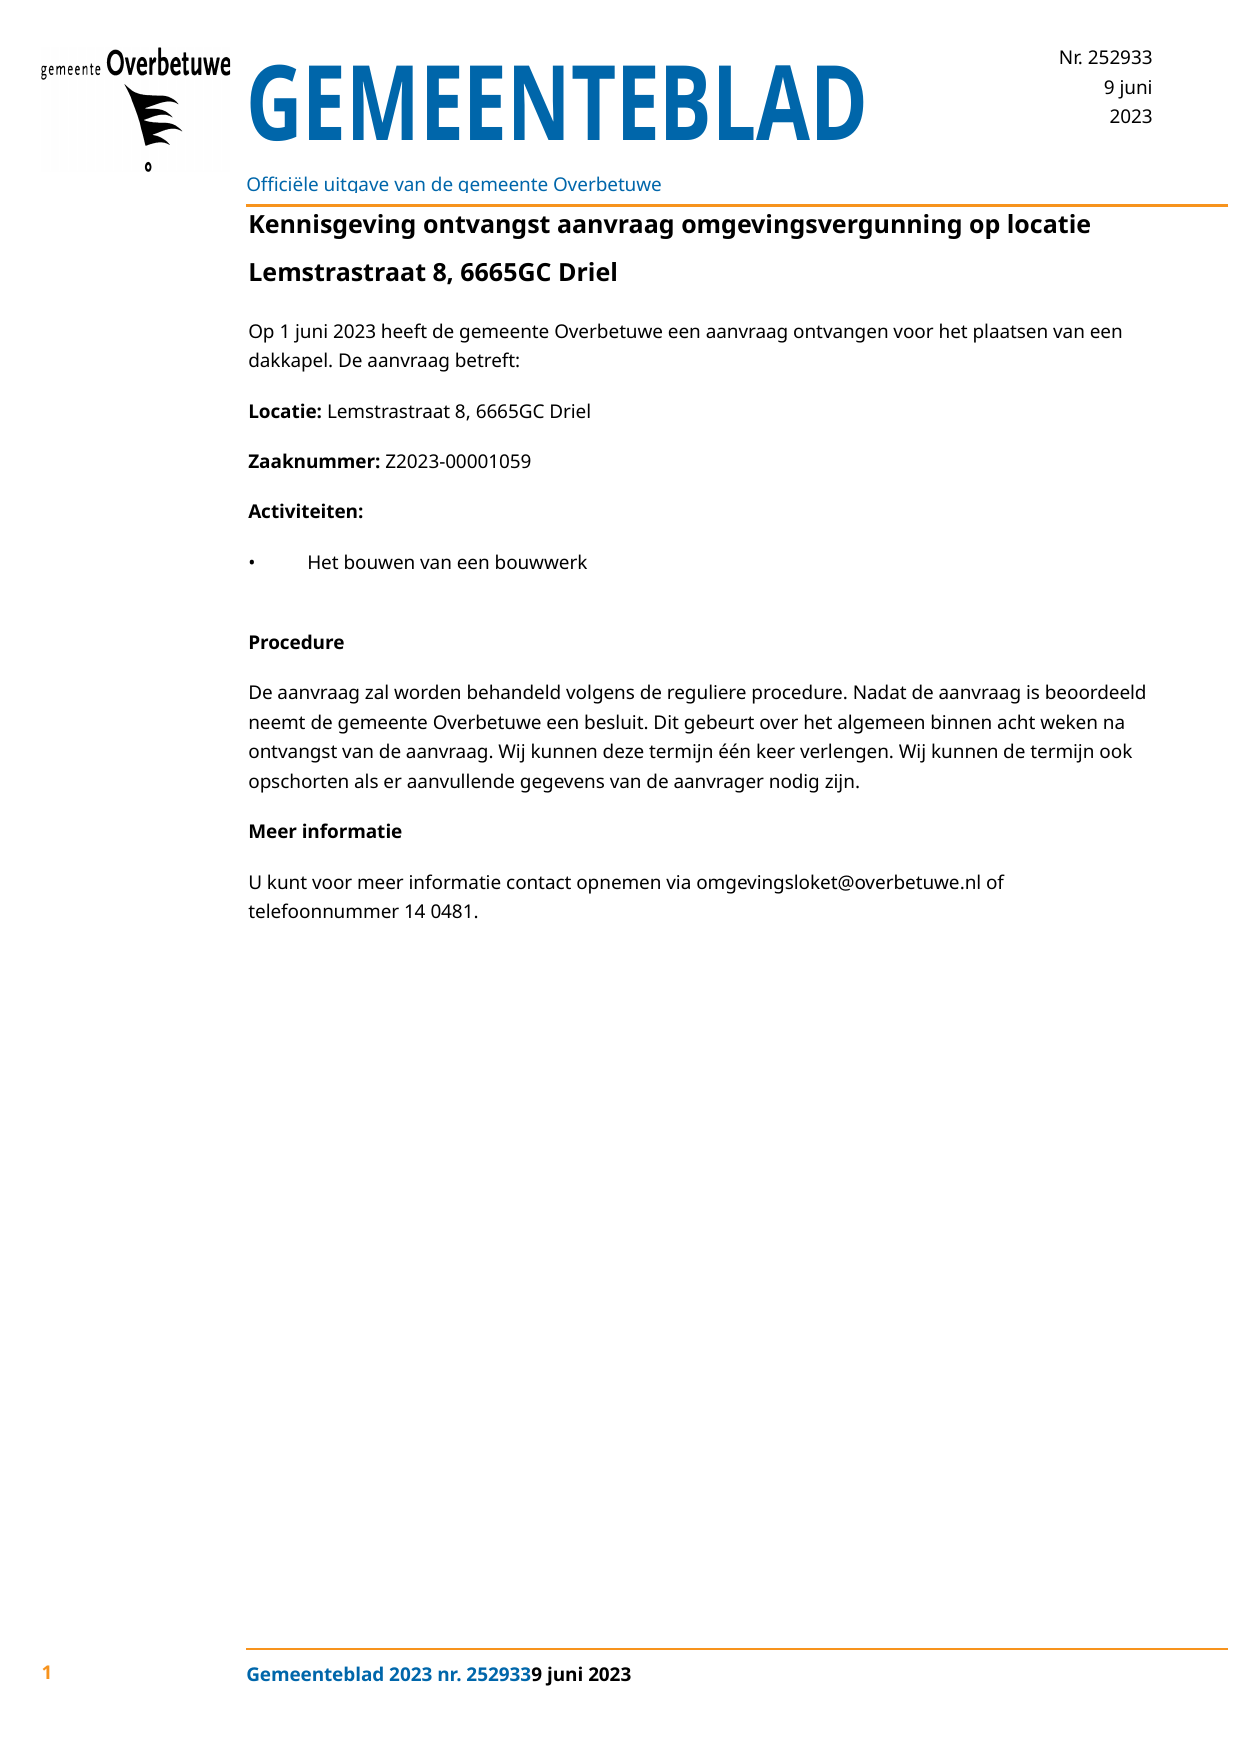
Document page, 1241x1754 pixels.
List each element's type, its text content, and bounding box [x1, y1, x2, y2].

text Activiteiten: [248, 499, 1152, 524]
text Kennisgeving ontvangst aanvraag omgevingsvergunning op locatie Lemstrastraat 8, 6665GC Driel [248, 207, 1152, 288]
picture [41, 47, 231, 172]
list Het bouwen van een bouwwerk [248, 549, 1152, 575]
text U kunt voor meer informatie contact opnemen via omgevingsloket@overbetuwe.nl of telefoonnummer 14 0481. [248, 869, 1152, 924]
text Locatie: Lemstrastraat 8, 6665GC Driel [248, 398, 1152, 424]
text Zaaknummer: Z2023-00001059 [248, 448, 1152, 474]
text Procedure [248, 629, 1152, 655]
text Op 1 juni 2023 heeft de gemeente Overbetuwe een aanvraag ontvangen voor het plaatsen van een dakkapel. De aanvraag betreft: [248, 318, 1152, 373]
text Meer informatie [248, 819, 1152, 844]
text De aanvraag zal worden behandeld volgens de reguliere procedure. Nadat de aanvraag is beoordeeld neemt de gemeente Overbetuwe een besluit. Dit gebeurt over het algemeen binnen acht weken na ontvangst van de aanvraag. Wij kunnen deze termijn één keer verlengen. Wij kunnen de termijn ook opschorten als er aanvullende gegevens van de aanvrager nodig zijn. [248, 679, 1152, 794]
